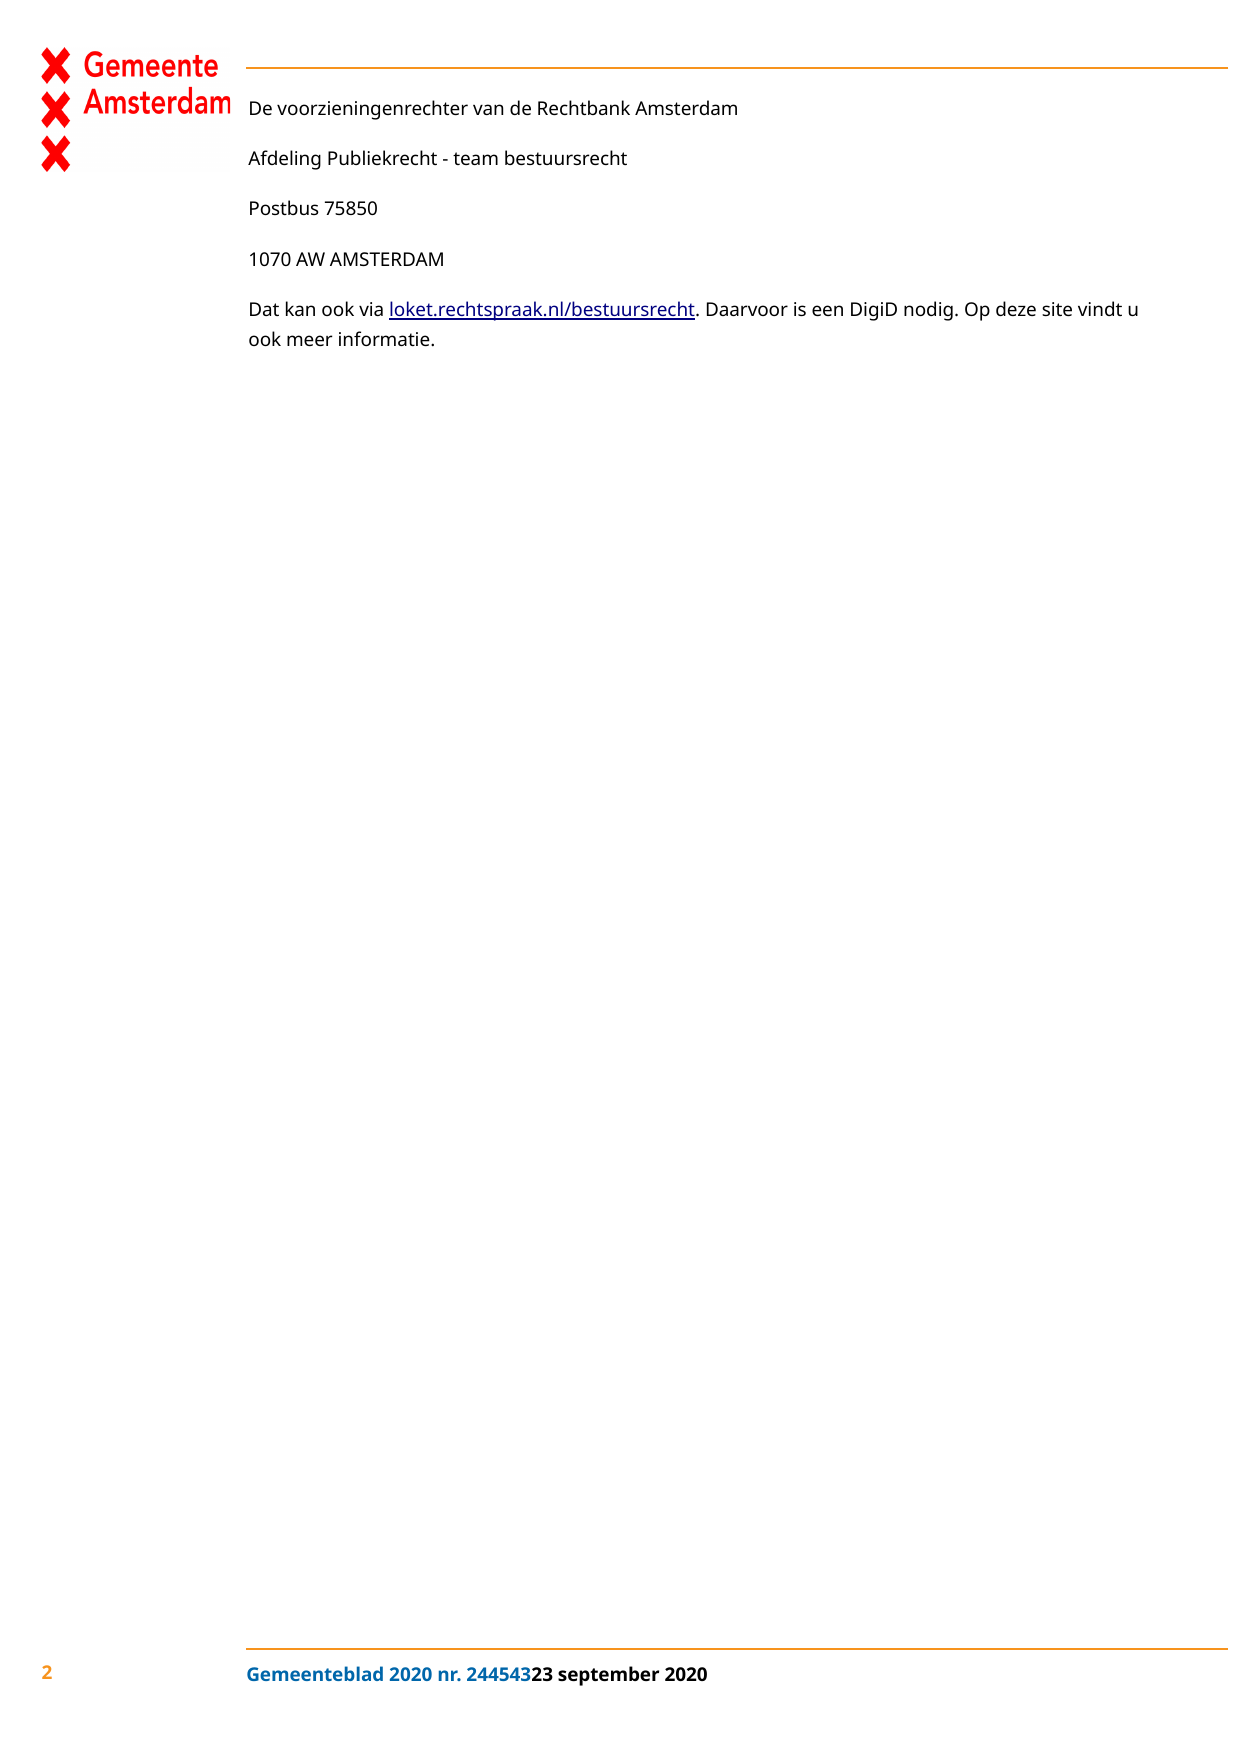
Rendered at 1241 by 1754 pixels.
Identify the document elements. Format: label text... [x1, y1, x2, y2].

text Afdeling Publiekrecht - team bestuursrecht [248, 145, 1152, 171]
text De voorzieningenrechter van de Rechtbank Amsterdam [248, 95, 1152, 121]
text Dat kan ook via loket.rechtspraak.nl/bestuursrecht. Daarvoor is een DigiD nodig. Op deze site vindt u ook meer informatie. [248, 296, 1152, 352]
text Postbus 75850 [248, 196, 1152, 221]
picture [41, 47, 231, 172]
text 1070 AW AMSTERDAM [248, 246, 1152, 272]
